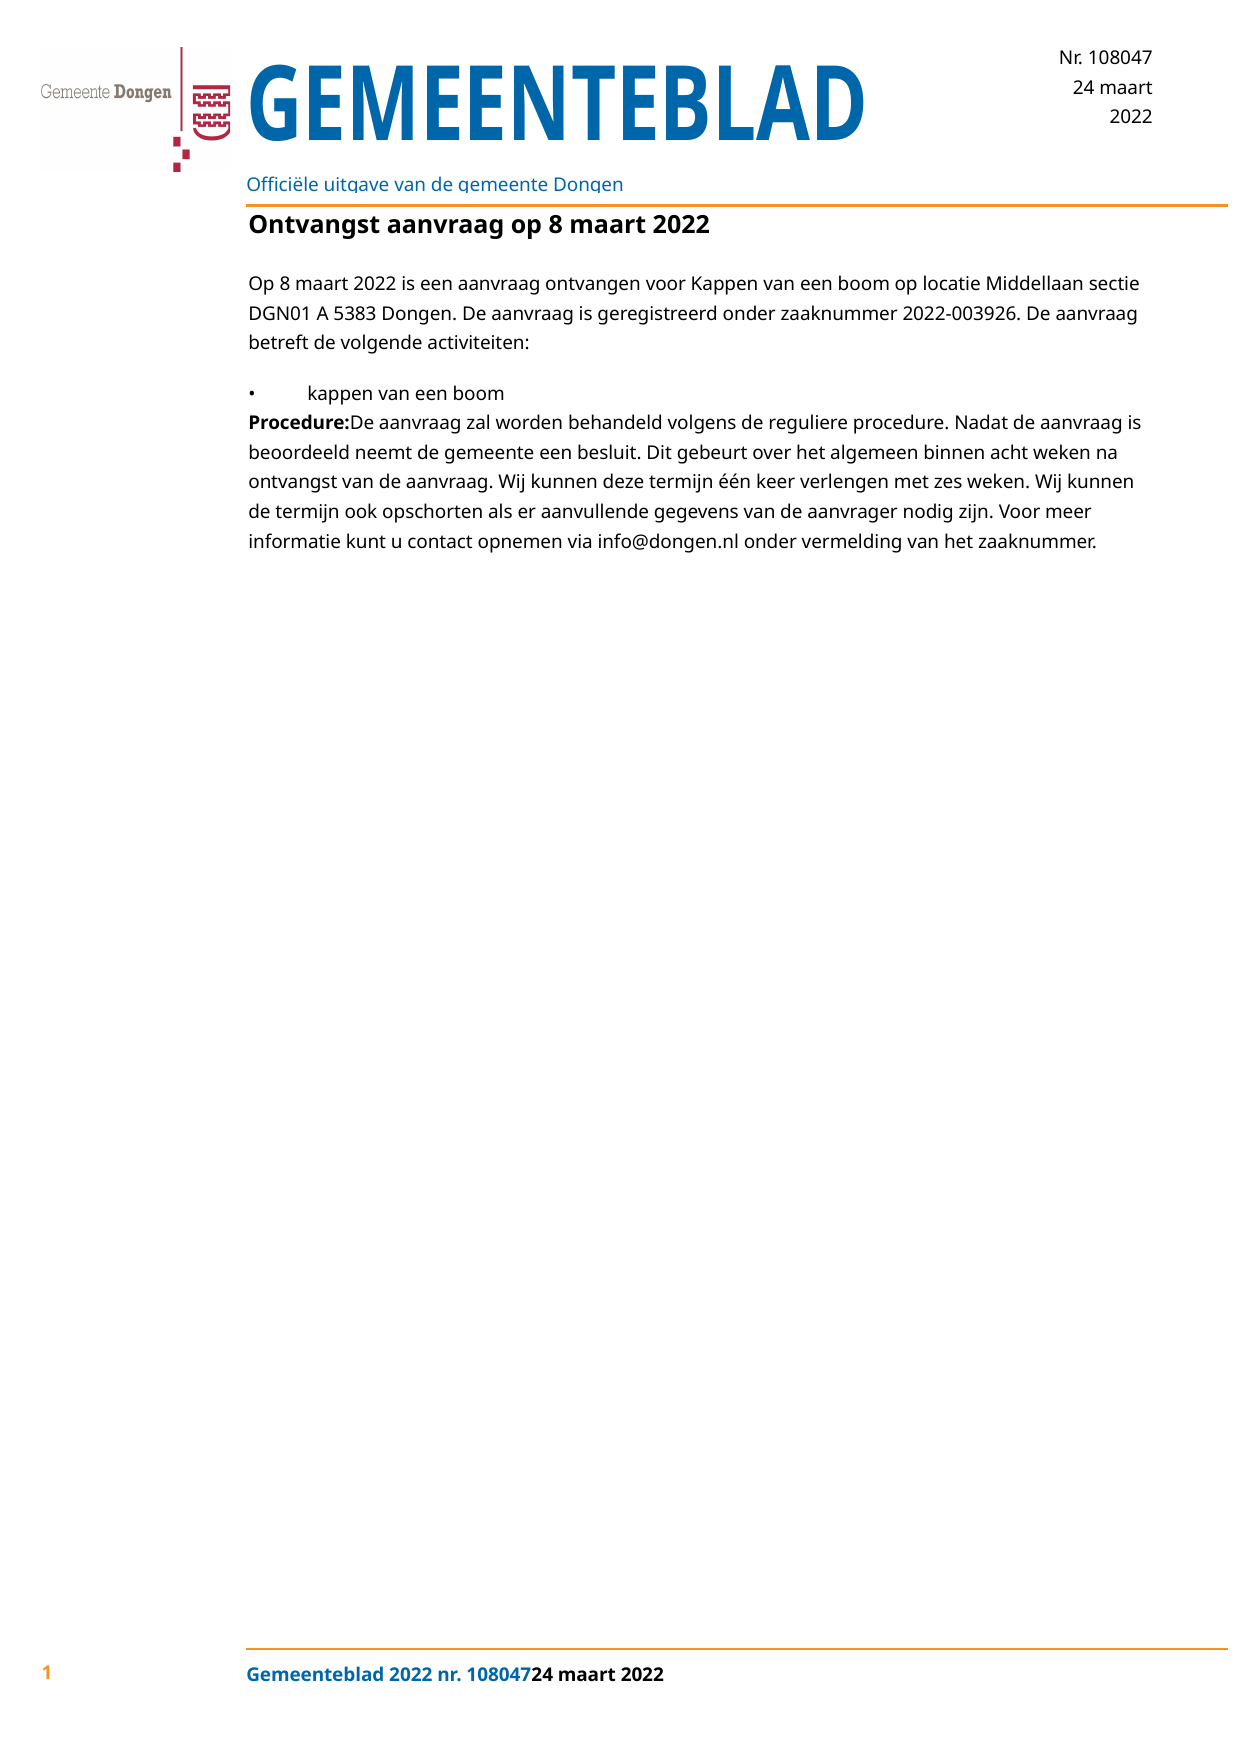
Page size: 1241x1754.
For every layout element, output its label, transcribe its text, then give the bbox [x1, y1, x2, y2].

text Procedure:De aanvraag zal worden behandeld volgens de reguliere procedure. Nadat de aanvraag is beoordeeld neemt de gemeente een besluit. Dit gebeurt over het algemeen binnen acht weken na ontvangst van de aanvraag. Wij kunnen deze termijn één keer verlengen met zes weken. Wij kunnen de termijn ook opschorten als er aanvullende gegevens van de aanvrager nodig zijn. Voor meer informatie kunt u contact opnemen via info@dongen.nl onder vermelding van het zaaknummer. [248, 409, 1152, 553]
list kappen van een boom [248, 380, 1152, 406]
picture [41, 47, 231, 172]
text Ontvangst aanvraag op 8 maart 2022 [248, 207, 1152, 241]
text Op 8 maart 2022 is een aanvraag ontvangen voor Kappen van een boom op locatie Middellaan sectie DGN01 A 5383 Dongen. De aanvraag is geregistreerd onder zaaknummer 2022-003926. De aanvraag betreft de volgende activiteiten: [248, 270, 1152, 355]
